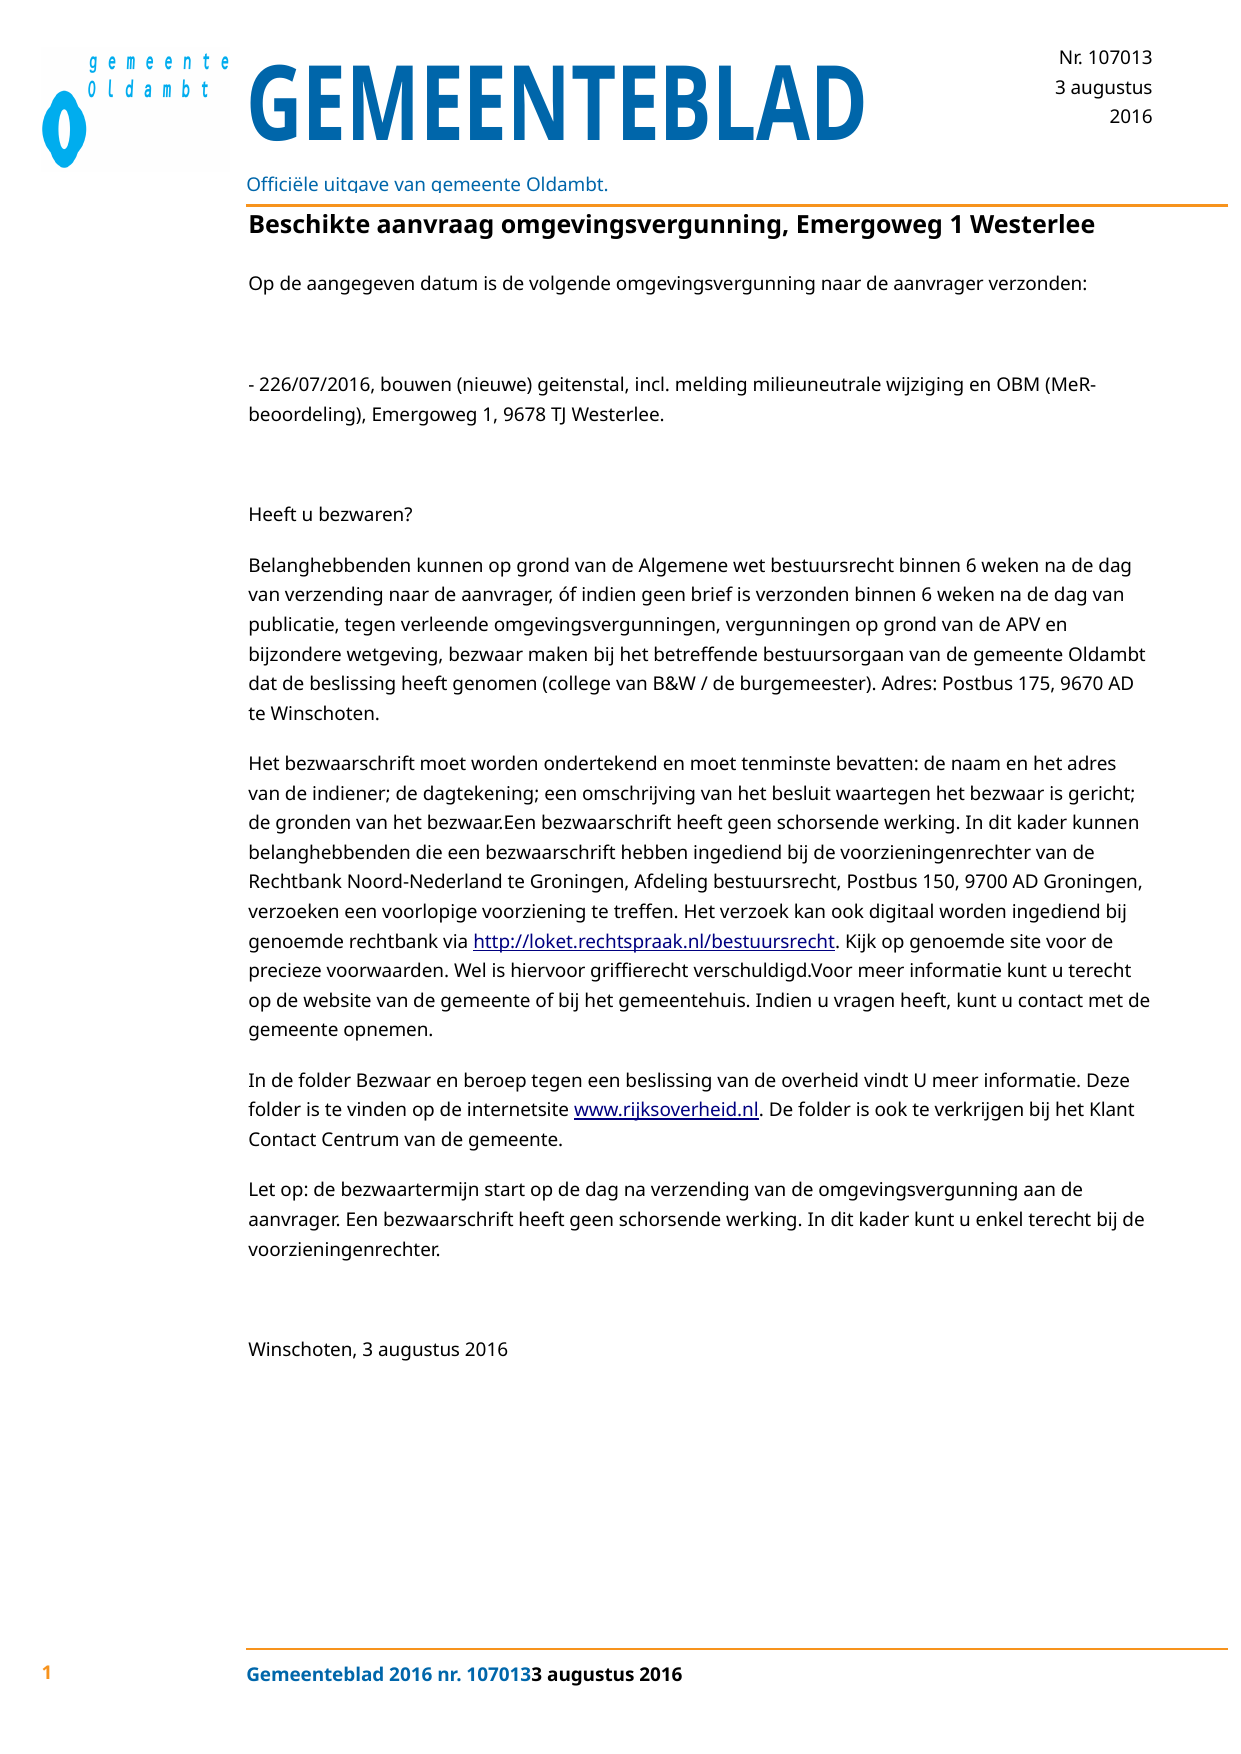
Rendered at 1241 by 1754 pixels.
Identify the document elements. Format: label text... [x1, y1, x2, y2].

text Belanghebbenden kunnen op grond van de Algemene wet bestuursrecht binnen 6 weken na de dag van verzending naar de aanvrager, óf indien geen brief is verzonden binnen 6 weken na de dag van publicatie, tegen verleende omgevingsvergunningen, vergunningen op grond van de APV en bijzondere wetgeving, bezwaar maken bij het betreffende bestuursorgaan van de gemeente Oldambt dat de beslissing heeft genomen (college van B&W / de burgemeester). Adres: Postbus 175, 9670 AD te Winschoten. [248, 552, 1152, 726]
picture [41, 47, 231, 172]
text Heeft u bezwaren? [248, 502, 1152, 527]
text Op de aangegeven datum is de volgende omgevingsvergunning naar de aanvrager verzonden: [248, 270, 1152, 296]
text - 226/07/2016, bouwen (nieuwe) geitenstal, incl. melding milieuneutrale wijziging en OBM (MeR-beoordeling), Emergoweg 1, 9678 TJ Westerlee. [248, 371, 1152, 426]
text In de folder Bezwaar en beroep tegen een beslissing van de overheid vindt U meer informatie. Deze folder is te vinden op de internetsite www.rijksoverheid.nl. De folder is ook te verkrijgen bij het Klant Contact Centrum van de gemeente. [248, 1067, 1152, 1152]
text Let op: de bezwaartermijn start op de dag na verzending van de omgevingsvergunning aan de aanvrager. Een bezwaarschrift heeft geen schorsende werking. In dit kader kunt u enkel terecht bij de voorzieningenrechter. [248, 1177, 1152, 1261]
text Het bezwaarschrift moet worden ondertekend en moet tenminste bevatten: de naam en het adres van de indiener; de dagtekening; een omschrijving van het besluit waartegen het bezwaar is gericht; de gronden van het bezwaar.Een bezwaarschrift heeft geen schorsende werking. In dit kader kunnen belanghebbenden die een bezwaarschrift hebben ingediend bij de voorzieningenrechter van de Rechtbank Noord-Nederland te Groningen, Afdeling bestuursrecht, Postbus 150, 9700 AD Groningen, verzoeken een voorlopige voorziening te treffen. Het verzoek kan ook digitaal worden ingediend bij genoemde rechtbank via http://loket.rechtspraak.nl/bestuursrecht. Kijk op genoemde site voor de precieze voorwaarden. Wel is hiervoor griffierecht verschuldigd.Voor meer informatie kunt u terecht op de website van de gemeente of bij het gemeentehuis. Indien u vragen heeft, kunt u contact met de gemeente opnemen. [248, 750, 1152, 1042]
text Winschoten, 3 augustus 2016 [248, 1337, 1152, 1362]
text Beschikte aanvraag omgevingsvergunning, Emergoweg 1 Westerlee [248, 207, 1152, 241]
